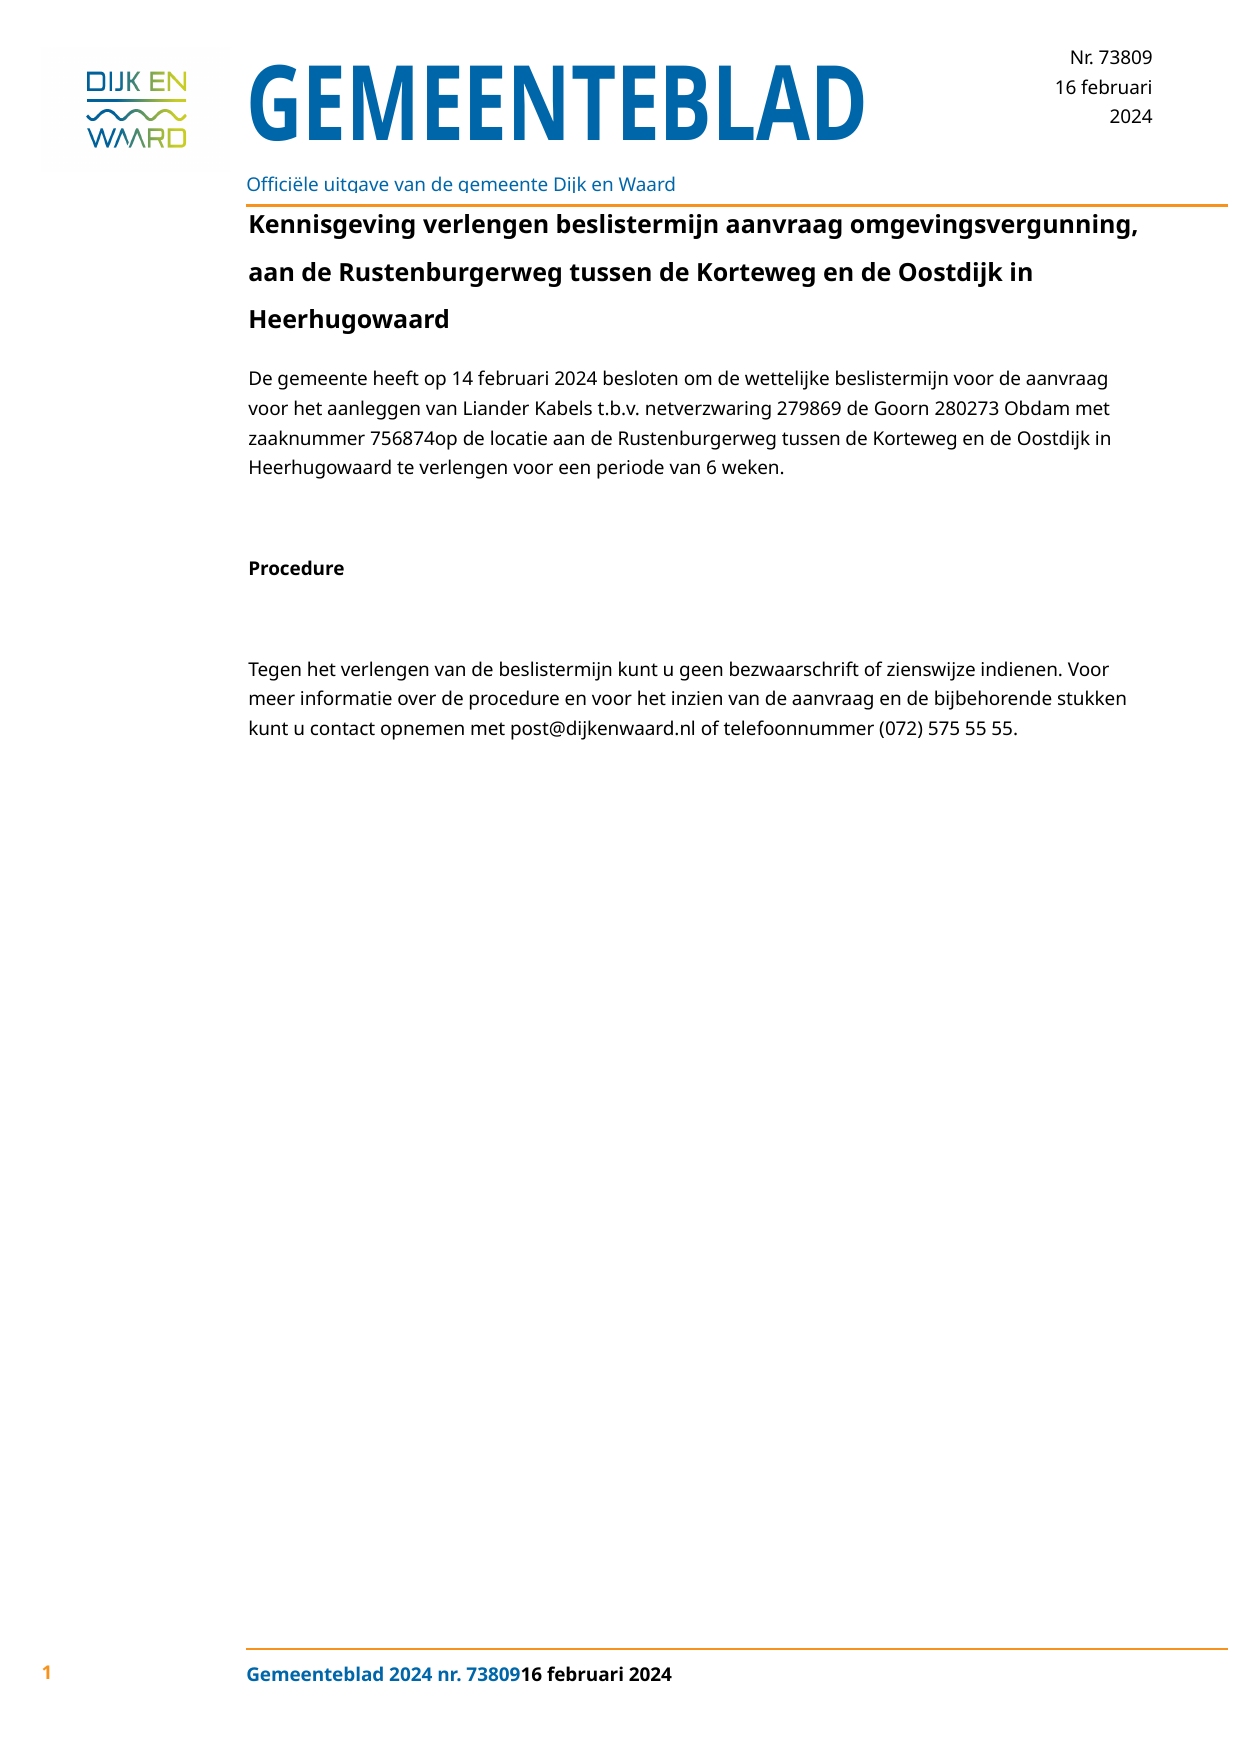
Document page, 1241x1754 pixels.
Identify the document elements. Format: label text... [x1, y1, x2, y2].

text De gemeente heeft op 14 februari 2024 besloten om de wettelijke beslistermijn voor de aanvraag voor het aanleggen van Liander Kabels t.b.v. netverzwaring 279869 de Goorn 280273 Obdam met zaaknummer 756874op de locatie aan de Rustenburgerweg tussen de Korteweg en de Oostdijk in Heerhugowaard te verlengen voor een periode van 6 weken. [248, 366, 1152, 480]
text Procedure [248, 555, 1152, 581]
text Tegen het verlengen van de beslistermijn kunt u geen bezwaarschrift of zienswijze indienen. Voor meer informatie over de procedure en voor het inzien van de aanvraag en de bijbehorende stukken kunt u contact opnemen met post@dijkenwaard.nl of telefoonnummer (072) 575 55 55. [248, 656, 1152, 741]
picture [41, 47, 231, 172]
text Kennisgeving verlengen beslistermijn aanvraag omgevingsvergunning, aan de Rustenburgerweg tussen de Korteweg en de Oostdijk in Heerhugowaard [248, 207, 1152, 336]
